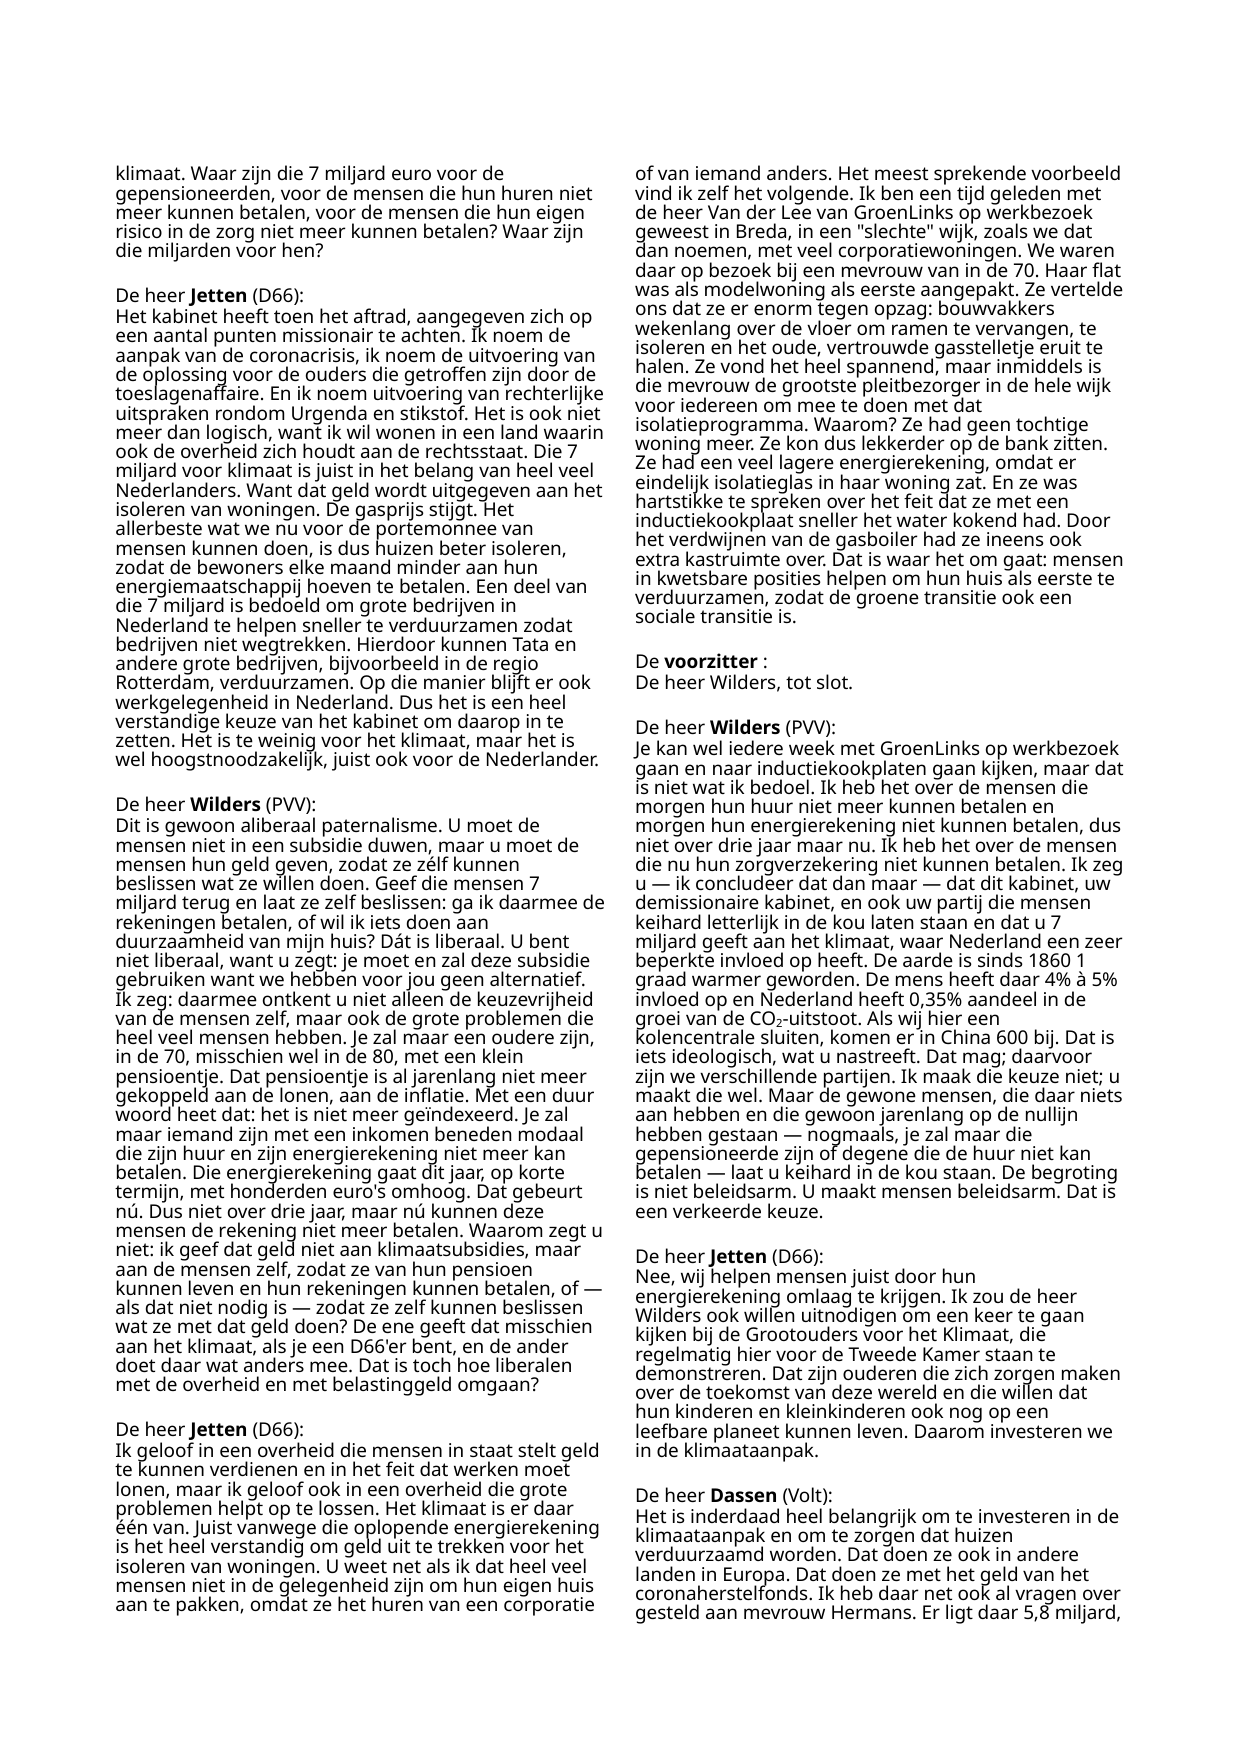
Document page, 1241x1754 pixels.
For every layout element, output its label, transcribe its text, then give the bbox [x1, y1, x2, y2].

text De heer Dassen (Volt): [635, 1482, 1125, 1508]
text Het is inderdaad heel belangrijk om te investeren in de klimaataanpak en om te zorgen dat huizen verduurzaamd worden. Dat doen ze ook in andere landen in Europa. Dat doen ze met het geld van het coronaherstelfonds. Ik heb daar net ook al vragen over gesteld aan mevrouw Hermans. Er ligt daar 5,8 miljard, [635, 1508, 1125, 1623]
text De heer Wilders, tot slot. [635, 674, 1125, 694]
text De heer Wilders (PVV): [115, 792, 605, 817]
text De heer Jetten (D66): [115, 282, 605, 308]
text De heer Wilders (PVV): [635, 714, 1125, 740]
text Nee, wij helpen mensen juist door hun energierekening omlaag te krijgen. Ik zou de heer Wilders ook willen uitnodigen om een keer te gaan kijken bij de Grootouders voor het Klimaat, die regelmatig hier voor de Tweede Kamer staan te demonstreren. Dat zijn ouderen die zich zorgen maken over de toekomst van deze wereld en die willen dat hun kinderen en kleinkinderen ook nog op een leefbare planeet kunnen leven. Daarom investeren we in de klimaataanpak. [635, 1268, 1125, 1461]
text Dit is gewoon aliberaal paternalisme. U moet de mensen niet in een subsidie duwen, maar u moet de mensen hun geld geven, zodat ze zélf kunnen beslissen wat ze willen doen. Geef die mensen 7 miljard terug en laat ze zelf beslissen: ga ik daarmee de rekeningen betalen, of wil ik iets doen aan duurzaamheid van mijn huis? Dát is liberaal. U bent niet liberaal, want u zegt: je moet en zal deze subsidie gebruiken want we hebben voor jou geen alternatief. Ik zeg: daarmee ontkent u niet alleen de keuzevrijheid van de mensen zelf, maar ook de grote problemen die heel veel mensen hebben. Je zal maar een oudere zijn, in de 70, misschien wel in de 80, met een klein pensioentje. Dat pensioentje is al jarenlang niet meer gekoppeld aan de lonen, aan de inflatie. Met een duur woord heet dat: het is niet meer geïndexeerd. Je zal maar iemand zijn met een inkomen beneden modaal die zijn huur en zijn energierekening niet meer kan betalen. Die energierekening gaat dit jaar, op korte termijn, met honderden euro's omhoog. Dat gebeurt nú. Dus niet over drie jaar, maar nú kunnen deze mensen de rekening niet meer betalen. Waarom zegt u niet: ik geef dat geld niet aan klimaatsubsidies, maar aan de mensen zelf, zodat ze van hun pensioen kunnen leven en hun rekeningen kunnen betalen, of — als dat niet nodig is — zodat ze zelf kunnen beslissen wat ze met dat geld doen? De ene geeft dat misschien aan het klimaat, als je een D66'er bent, en de ander doet daar wat anders mee. Dat is toch hoe liberalen met de overheid en met belastinggeld omgaan? [115, 817, 605, 1395]
text De heer Jetten (D66): [115, 1416, 605, 1442]
text Ik geloof in een overheid die mensen in staat stelt geld te kunnen verdienen en in het feit dat werken moet lonen, maar ik geloof ook in een overheid die grote problemen helpt op te lossen. Het klimaat is er daar één van. Juist vanwege die oplopende energierekening is het heel verstandig om geld uit te trekken voor het isoleren van woningen. U weet net als ik dat heel veel mensen niet in de gelegenheid zijn om hun eigen huis aan te pakken, omdat ze het huren van een corporatie [115, 1442, 605, 1615]
text klimaat. Waar zijn die 7 miljard euro voor de gepensioneerden, voor de mensen die hun huren niet meer kunnen betalen, voor de mensen die hun eigen risico in de zorg niet meer kunnen betalen? Waar zijn die miljarden voor hen? [115, 165, 605, 262]
text De heer Jetten (D66): [635, 1243, 1125, 1268]
text De voorzitter : [635, 649, 1125, 674]
text of van iemand anders. Het meest sprekende voorbeeld vind ik zelf het volgende. Ik ben een tijd geleden met de heer Van der Lee van GroenLinks op werkbezoek geweest in Breda, in een "slechte" wijk, zoals we dat dan noemen, met veel corporatiewoningen. We waren daar op bezoek bij een mevrouw van in de 70. Haar flat was als modelwoning als eerste aangepakt. Ze vertelde ons dat ze er enorm tegen opzag: bouwvakkers wekenlang over de vloer om ramen te vervangen, te isoleren en het oude, vertrouwde gasstelletje eruit te halen. Ze vond het heel spannend, maar inmiddels is die mevrouw de grootste pleitbezorger in de hele wijk voor iedereen om mee te doen met dat isolatieprogramma. Waarom? Ze had geen tochtige woning meer. Ze kon dus lekkerder op de bank zitten. Ze had een veel lagere energierekening, omdat er eindelijk isolatieglas in haar woning zat. En ze was hartstikke te spreken over het feit dat ze met een inductiekookplaat sneller het water kokend had. Door het verdwijnen van de gasboiler had ze ineens ook extra kastruimte over. Dat is waar het om gaat: mensen in kwetsbare posities helpen om hun huis als eerste te verduurzamen, zodat de groene transitie ook een sociale transitie is. [635, 165, 1125, 628]
text Je kan wel iedere week met GroenLinks op werkbezoek gaan en naar inductiekookplaten gaan kijken, maar dat is niet wat ik bedoel. Ik heb het over de mensen die morgen hun huur niet meer kunnen betalen en morgen hun energierekening niet kunnen betalen, dus niet over drie jaar maar nu. Ik heb het over de mensen die nu hun zorgverzekering niet kunnen betalen. Ik zeg u — ik concludeer dat dan maar — dat dit kabinet, uw demissionaire kabinet, en ook uw partij die mensen keihard letterlijk in de kou laten staan en dat u 7 miljard geeft aan het klimaat, waar Nederland een zeer beperkte invloed op heeft. De aarde is sinds 1860 1 graad warmer geworden. De mens heeft daar 4% à 5% invloed op en Nederland heeft 0,35% aandeel in de groei van de CO2-uitstoot. Als wij hier een kolencentrale sluiten, komen er in China 600 bij. Dat is iets ideologisch, wat u nastreeft. Dat mag; daarvoor zijn we verschillende partijen. Ik maak die keuze niet; u maakt die wel. Maar de gewone mensen, die daar niets aan hebben en die gewoon jarenlang op de nullijn hebben gestaan — nogmaals, je zal maar die gepensioneerde zijn of degene die de huur niet kan betalen — laat u keihard in de kou staan. De begroting is niet beleidsarm. U maakt mensen beleidsarm. Dat is een verkeerde keuze. [635, 740, 1125, 1222]
text Het kabinet heeft toen het aftrad, aangegeven zich op een aantal punten missionair te achten. Ik noem de aanpak van de coronacrisis, ik noem de uitvoering van de oplossing voor de ouders die getroffen zijn door de toeslagenaffaire. En ik noem uitvoering van rechterlijke uitspraken rondom Urgenda en stikstof. Het is ook niet meer dan logisch, want ik wil wonen in een land waarin ook de overheid zich houdt aan de rechtsstaat. Die 7 miljard voor klimaat is juist in het belang van heel veel Nederlanders. Want dat geld wordt uitgegeven aan het isoleren van woningen. De gasprijs stijgt. Het allerbeste wat we nu voor de portemonnee van mensen kunnen doen, is dus huizen beter isoleren, zodat de bewoners elke maand minder aan hun energiemaatschappij hoeven te betalen. Een deel van die 7 miljard is bedoeld om grote bedrijven in Nederland te helpen sneller te verduurzamen zodat bedrijven niet wegtrekken. Hierdoor kunnen Tata en andere grote bedrijven, bijvoorbeeld in de regio Rotterdam, verduurzamen. Op die manier blijft er ook werkgelegenheid in Nederland. Dus het is een heel verstandige keuze van het kabinet om daarop in te zetten. Het is te weinig voor het klimaat, maar het is wel hoogstnoodzakelijk, juist ook voor de Nederlander. [115, 308, 605, 771]
